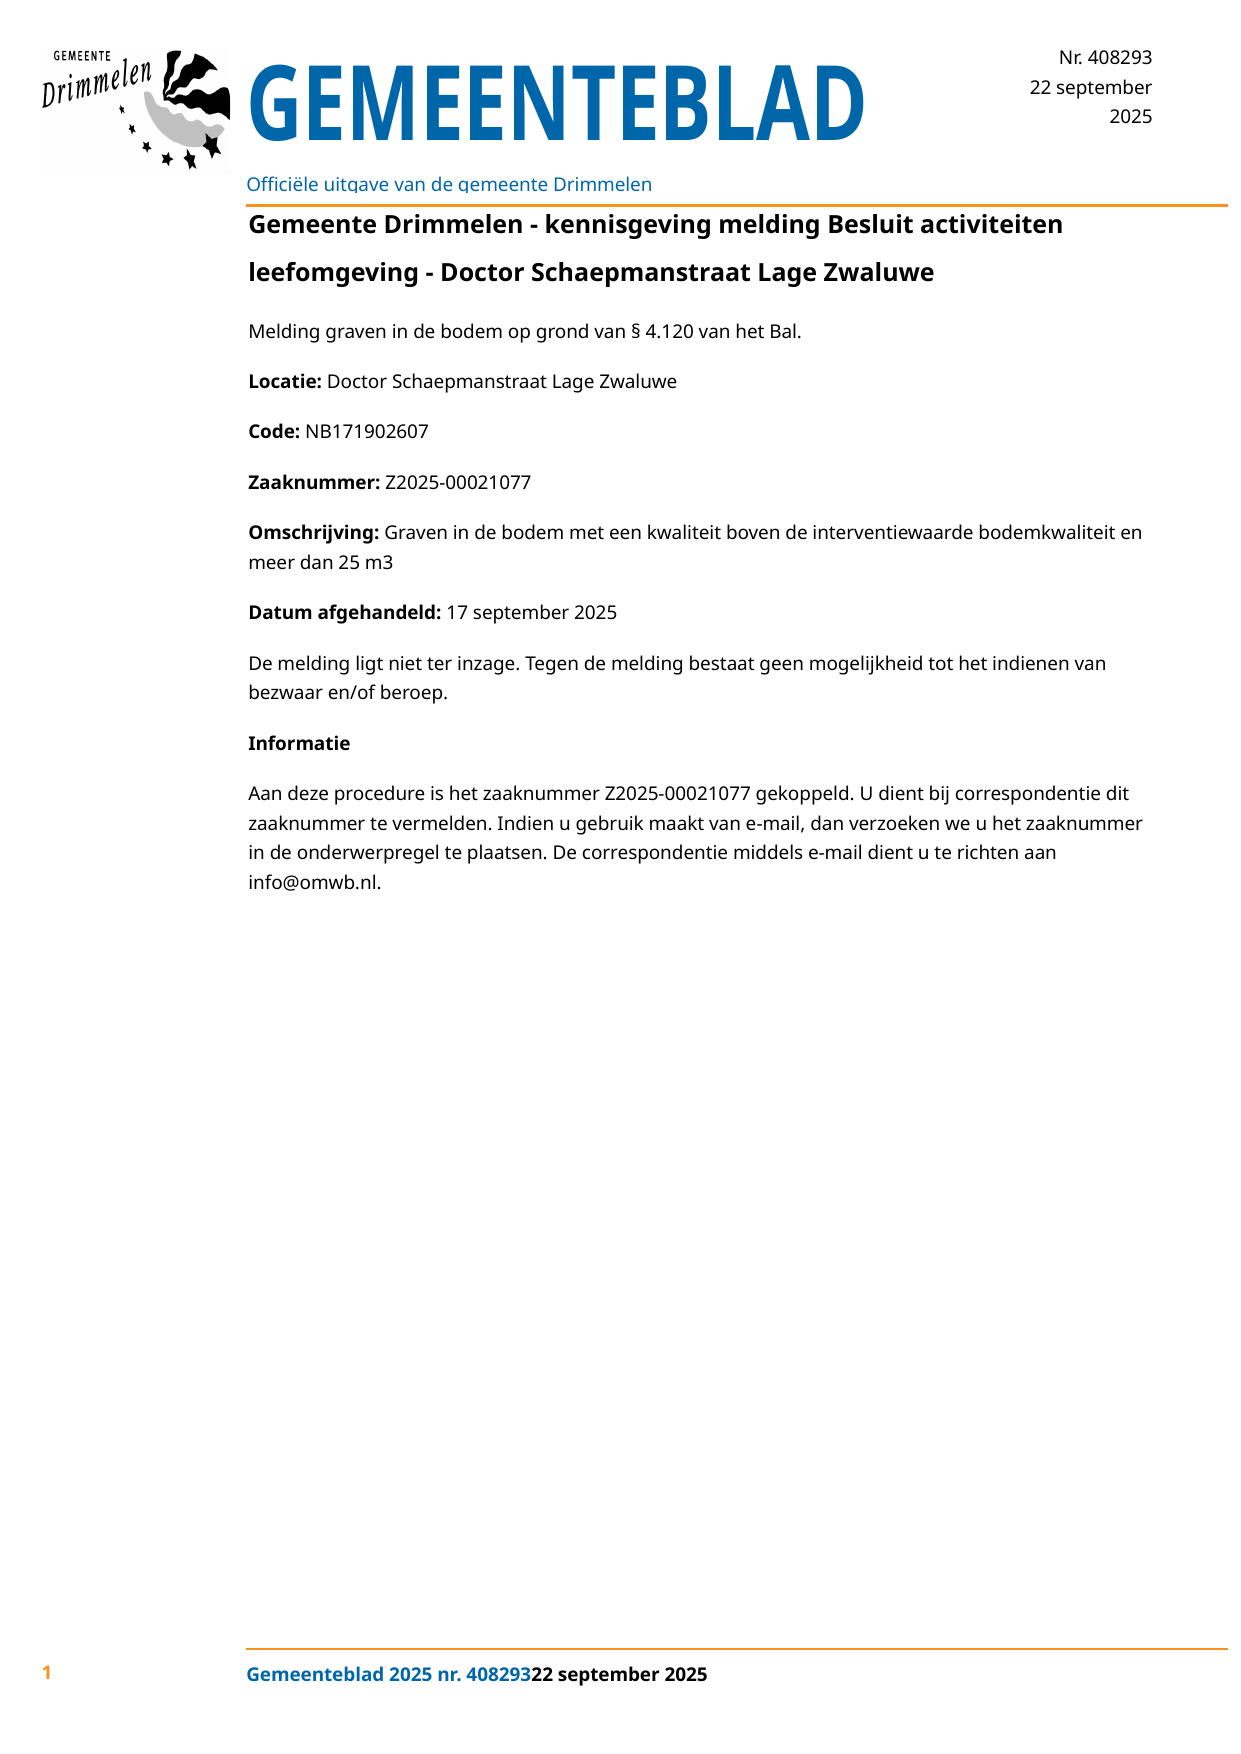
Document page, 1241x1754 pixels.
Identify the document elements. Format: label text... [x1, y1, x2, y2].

text Omschrijving: Graven in de bodem met een kwaliteit boven de interventiewaarde bodemkwaliteit en meer dan 25 m3 [248, 519, 1152, 575]
text De melding ligt niet ter inzage. Tegen de melding bestaat geen mogelijkheid tot het indienen van bezwaar en/of beroep. [248, 650, 1152, 705]
picture [41, 47, 231, 172]
text Gemeente Drimmelen - kennisgeving melding Besluit activiteiten leefomgeving - Doctor Schaepmanstraat Lage Zwaluwe [248, 207, 1152, 288]
text Informatie [248, 730, 1152, 756]
text Zaaknummer: Z2025-00021077 [248, 469, 1152, 495]
text Datum afgehandeld: 17 september 2025 [248, 599, 1152, 625]
text Code: NB171902607 [248, 419, 1152, 444]
text Aan deze procedure is het zaaknummer Z2025-00021077 gekoppeld. U dient bij correspondentie dit zaaknummer te vermelden. Indien u gebruik maakt van e-mail, dan verzoeken we u het zaaknummer in de onderwerpregel te plaatsen. De correspondentie middels e-mail dient u te richten aan info@omwb.nl. [248, 780, 1152, 895]
text Melding graven in de bodem op grond van § 4.120 van het Bal. [248, 318, 1152, 344]
text Locatie: Doctor Schaepmanstraat Lage Zwaluwe [248, 368, 1152, 394]
